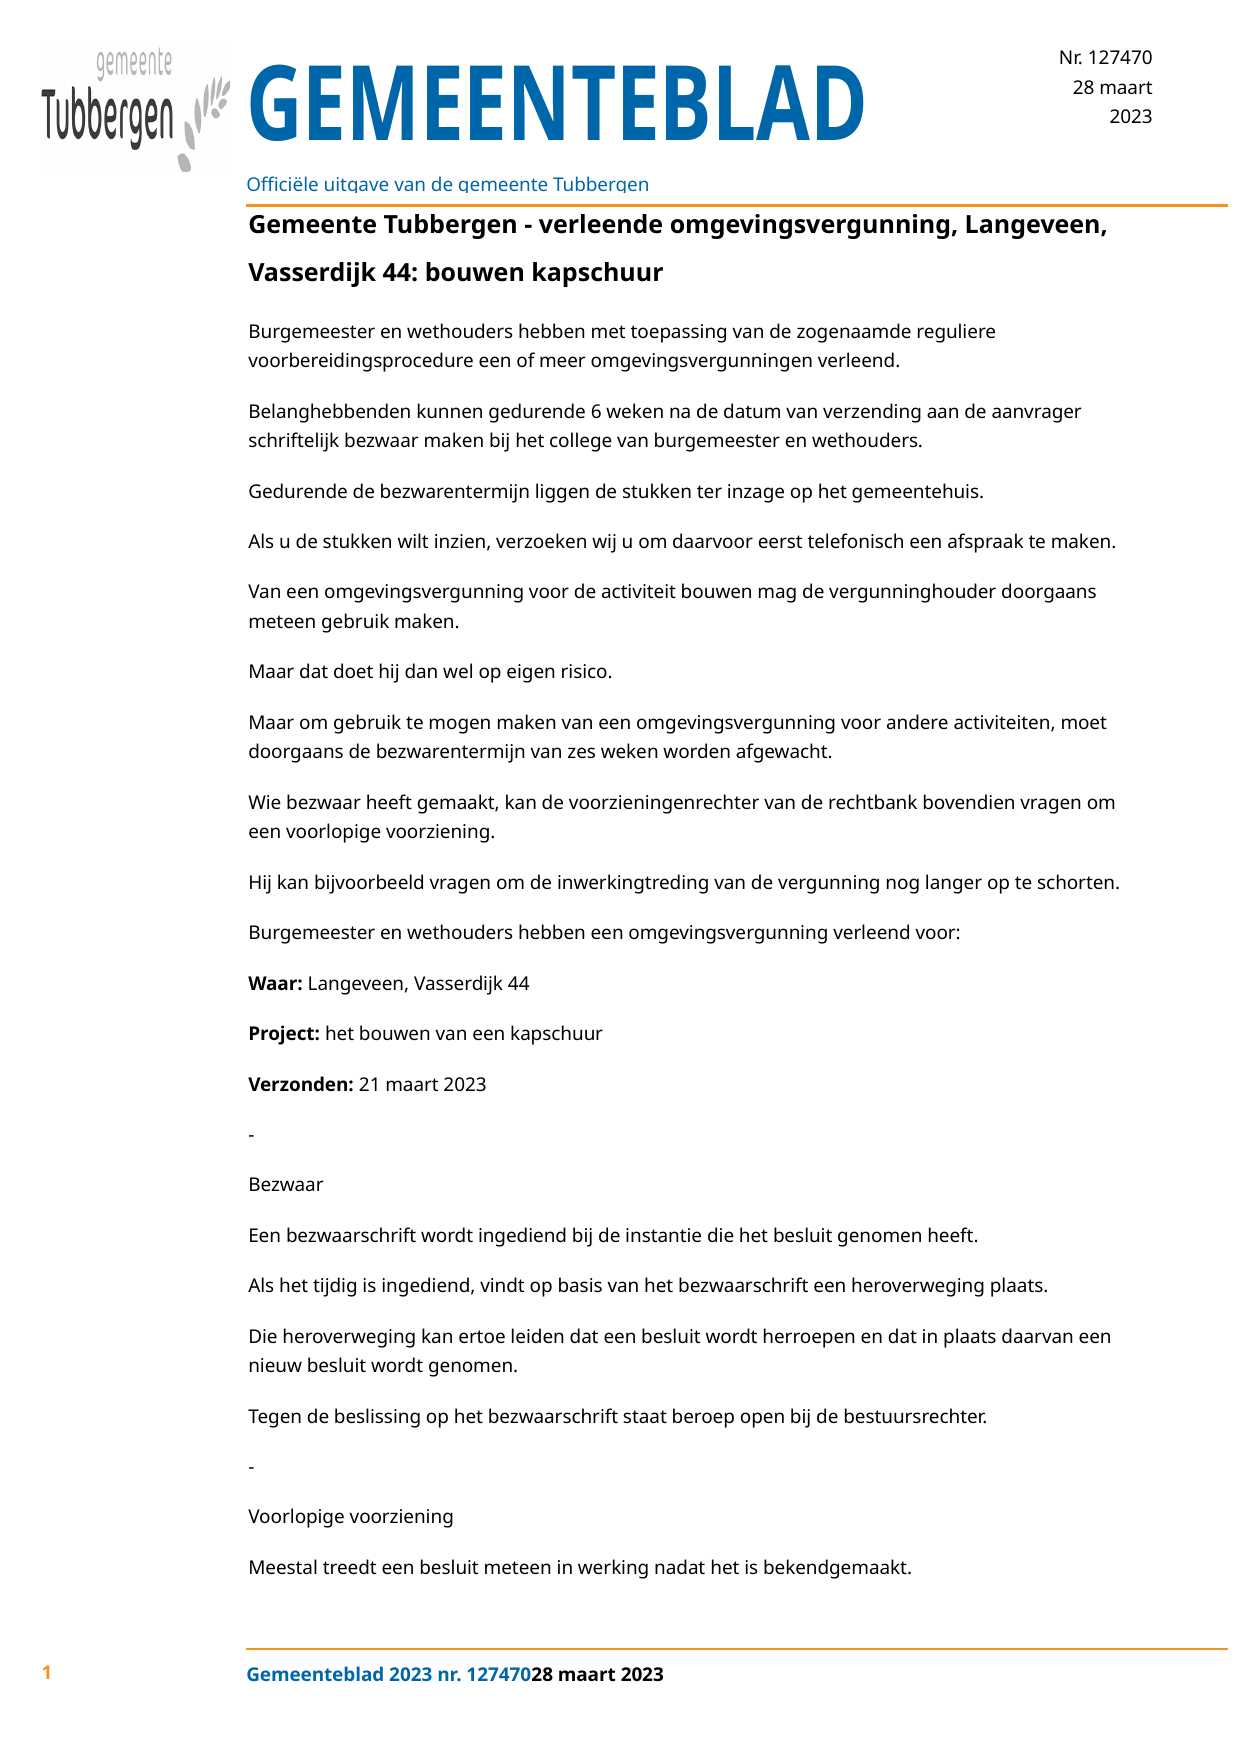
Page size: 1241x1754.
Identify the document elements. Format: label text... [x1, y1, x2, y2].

text - [248, 1453, 1152, 1479]
text Tegen de beslissing op het bezwaarschrift staat beroep open bij de bestuursrechter. [248, 1403, 1152, 1429]
text Project: het bouwen van een kapschuur [248, 1020, 1152, 1046]
text - [248, 1121, 1152, 1147]
text Die heroverweging kan ertoe leiden dat een besluit wordt herroepen en dat in plaats daarvan een nieuw besluit wordt genomen. [248, 1323, 1152, 1378]
text Burgemeester en wethouders hebben met toepassing van de zogenaamde reguliere voorbereidingsprocedure een of meer omgevingsvergunningen verleend. [248, 318, 1152, 373]
text Als u de stukken wilt inzien, verzoeken wij u om daarvoor eerst telefonisch een afspraak te maken. [248, 528, 1152, 554]
text Voorlopige voorziening [248, 1504, 1152, 1529]
text Maar om gebruik te mogen maken van een omgevingsvergunning voor andere activiteiten, moet doorgaans de bezwarentermijn van zes weken worden afgewacht. [248, 709, 1152, 764]
text Maar dat doet hij dan wel op eigen risico. [248, 659, 1152, 684]
text Als het tijdig is ingediend, vindt op basis van het bezwaarschrift een heroverweging plaats. [248, 1272, 1152, 1298]
text Belanghebbenden kunnen gedurende 6 weken na de datum van verzending aan de aanvrager schriftelijk bezwaar maken bij het college van burgemeester en wethouders. [248, 398, 1152, 453]
text Gemeente Tubbergen - verleende omgevingsvergunning, Langeveen, Vasserdijk 44: bouwen kapschuur [248, 207, 1152, 288]
text Een bezwaarschrift wordt ingediend bij de instantie die het besluit genomen heeft. [248, 1222, 1152, 1248]
text Burgemeester en wethouders hebben een omgevingsvergunning verleend voor: [248, 919, 1152, 945]
text Wie bezwaar heeft gemaakt, kan de voorzieningenrechter van de rechtbank bovendien vragen om een voorlopige voorziening. [248, 789, 1152, 844]
text Gedurende de bezwarentermijn liggen de stukken ter inzage op het gemeentehuis. [248, 478, 1152, 504]
text Waar: Langeveen, Vasserdijk 44 [248, 970, 1152, 996]
text Hij kan bijvoorbeeld vragen om de inwerkingtreding van de vergunning nog langer op te schorten. [248, 869, 1152, 895]
text Van een omgevingsvergunning voor de activiteit bouwen mag de vergunninghouder doorgaans meteen gebruik maken. [248, 579, 1152, 634]
text Meestal treedt een besluit meteen in werking nadat het is bekendgemaakt. [248, 1554, 1152, 1580]
picture [41, 47, 231, 172]
text Verzonden: 21 maart 2023 [248, 1071, 1152, 1097]
text Bezwaar [248, 1172, 1152, 1197]
